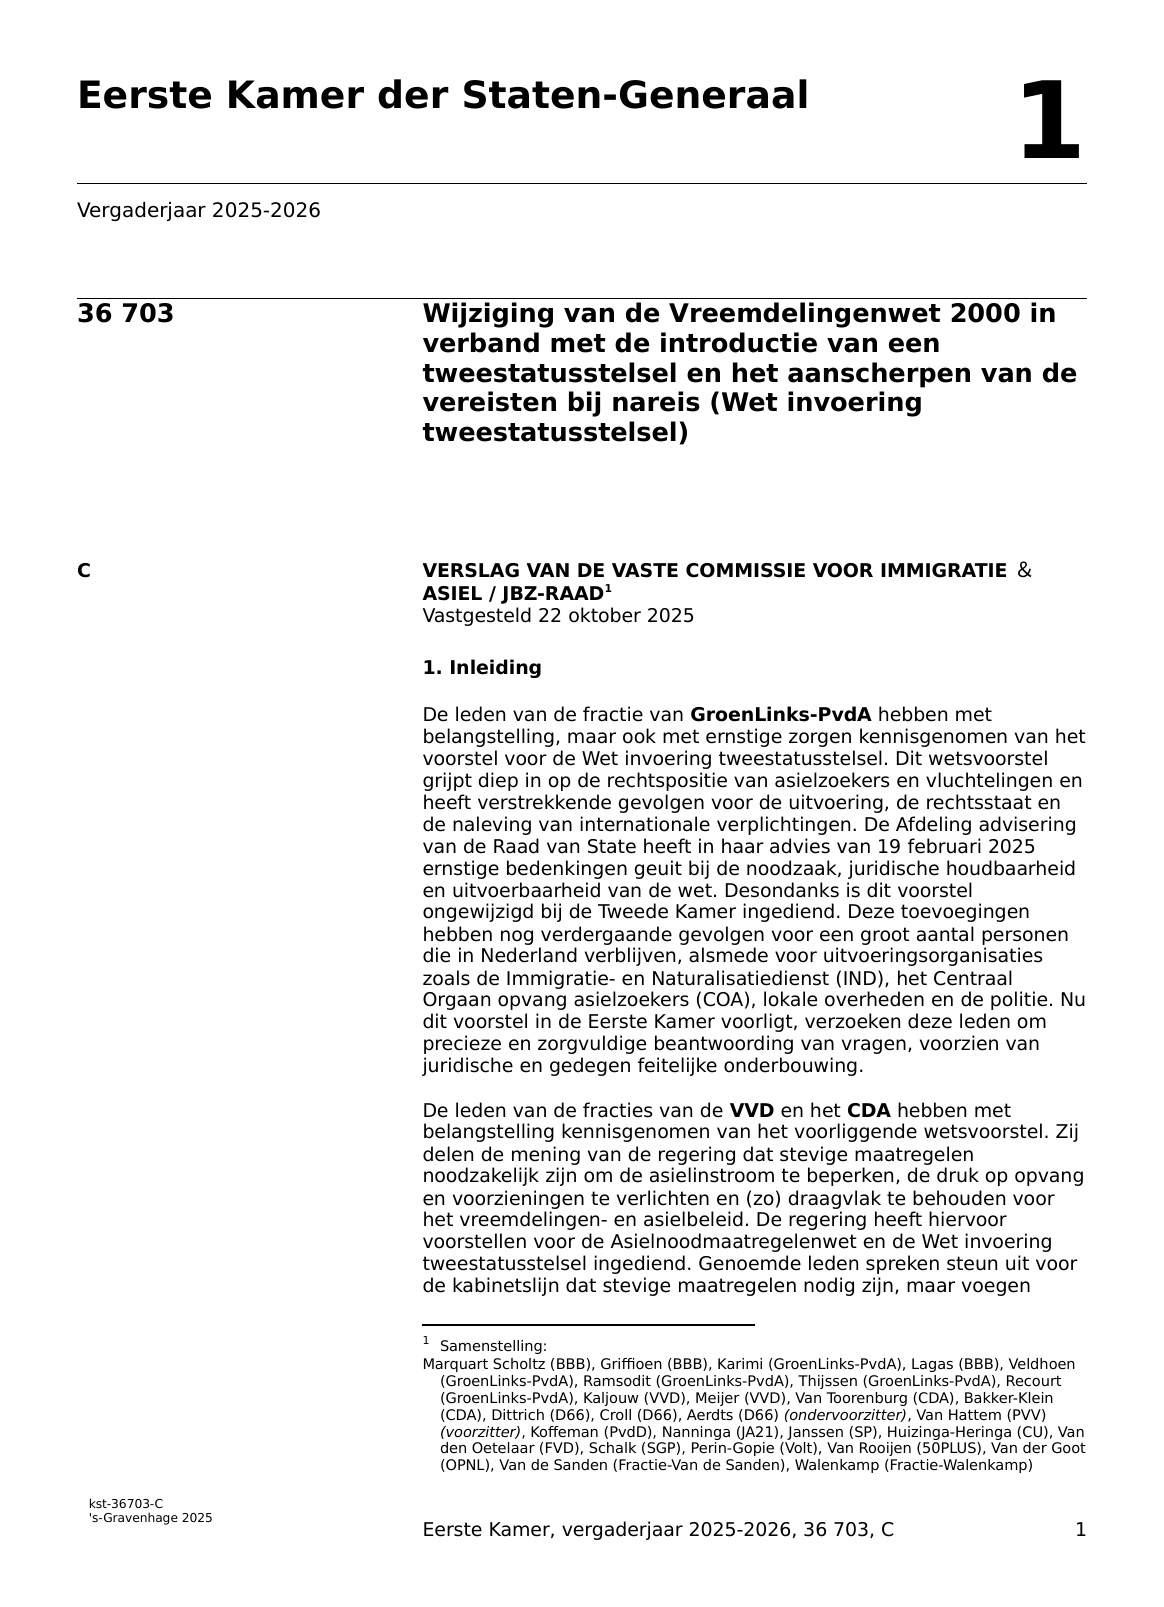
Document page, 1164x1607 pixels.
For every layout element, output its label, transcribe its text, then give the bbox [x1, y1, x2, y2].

table_header 1 [886, 59, 1087, 183]
text Vastgesteld 22 oktober 2025 [422, 605, 1087, 627]
text 's-Gravenhage 2025 [88, 1511, 323, 1525]
table_cell Vergaderjaar 2025-2026 [77, 184, 1087, 298]
subtitle 1. Inleiding [422, 657, 1087, 679]
subtitle 36 703 Wijziging van de Vreemdelingenwet 2000 in verband met de introductie van een tweestatusstelsel en het aanscherpen van de vereisten bij nareis (Wet invoering tweestatusstelsel) [77, 299, 1087, 447]
text Marquart Scholtz (BBB), Griffioen (BBB), Karimi (GroenLinks-PvdA), Lagas (BBB), Veldhoen (GroenLinks-PvdA), Ramsodit (GroenLinks-PvdA), Thijssen (GroenLinks-PvdA), Recourt (GroenLinks-PvdA), Kaljouw (VVD), Meijer (VVD), Van Toorenburg (CDA), Bakker-Klein (CDA), Dittrich (D66), Croll (D66), Aerdts (D66) (ondervoorzitter), Van Hattem (PVV) (voorzitter), Koffeman (PvdD), Nanninga (JA21), Janssen (SP), Huizinga-Heringa (CU), Van den Oetelaar (FVD), Schalk (SGP), Perin-Gopie (Volt), Van Rooijen (50PLUS), Van der Goot (OPNL), Van de Sanden (Fractie-Van de Sanden), Walenkamp (Fractie-Walenkamp) [422, 1356, 1087, 1474]
subtitle C VERSLAG VAN DE VASTE COMMISSIE VOOR IMMIGRATIE ＆ ASIEL / JBZ-RAAD [77, 558, 1087, 605]
text kst-36703-C [88, 1497, 323, 1511]
table_header Eerste Kamer der Staten-Generaal [77, 59, 886, 183]
text De leden van de fracties van de VVD en het CDA hebben met belangstelling kennisgenomen van het voorliggende wetsvoorstel. Zij delen de mening van de regering dat stevige maatregelen noodzakelijk zijn om de asielinstroom te beperken, de druk op opvang en voorzieningen te verlichten en (zo) draagvlak te behouden voor het vreemdelingen- en asielbeleid. De regering heeft hiervoor voorstellen voor de Asielnoodmaatregelenwet en de Wet invoering tweestatusstelsel ingediend. Genoemde leden spreken steun uit voor de kabinetslijn dat stevige maatregelen nodig zijn, maar voegen [422, 1099, 1087, 1297]
text De leden van de fractie van GroenLinks-PvdA hebben met belangstelling, maar ook met ernstige zorgen kennisgenomen van het voorstel voor de Wet invoering tweestatusstelsel. Dit wetsvoorstel grijpt diep in op de rechtspositie van asielzoekers en vluchtelingen en heeft verstrekkende gevolgen voor de uitvoering, de rechtsstaat en de naleving van internationale verplichtingen. De Afdeling advisering van de Raad van State heeft in haar advies van 19 februari 2025 ernstige bedenkingen geuit bij de noodzaak, juridische houdbaarheid en uitvoerbaarheid van de wet. Desondanks is dit voorstel ongewijzigd bij de Tweede Kamer ingediend. Deze toevoegingen hebben nog verdergaande gevolgen voor een groot aantal personen die in Nederland verblijven, alsmede voor uitvoeringsorganisaties zoals de Immigratie- en Naturalisatiedienst (IND), het Centraal Orgaan opvang asielzoekers (COA), lokale overheden en de politie. Nu dit voorstel in de Eerste Kamer voorligt, verzoeken deze leden om precieze en zorgvuldige beantwoording van vragen, voorzien van juridische en gedegen feitelijke onderbouwing. [422, 704, 1087, 1077]
text Samenstelling: [422, 1334, 1087, 1356]
